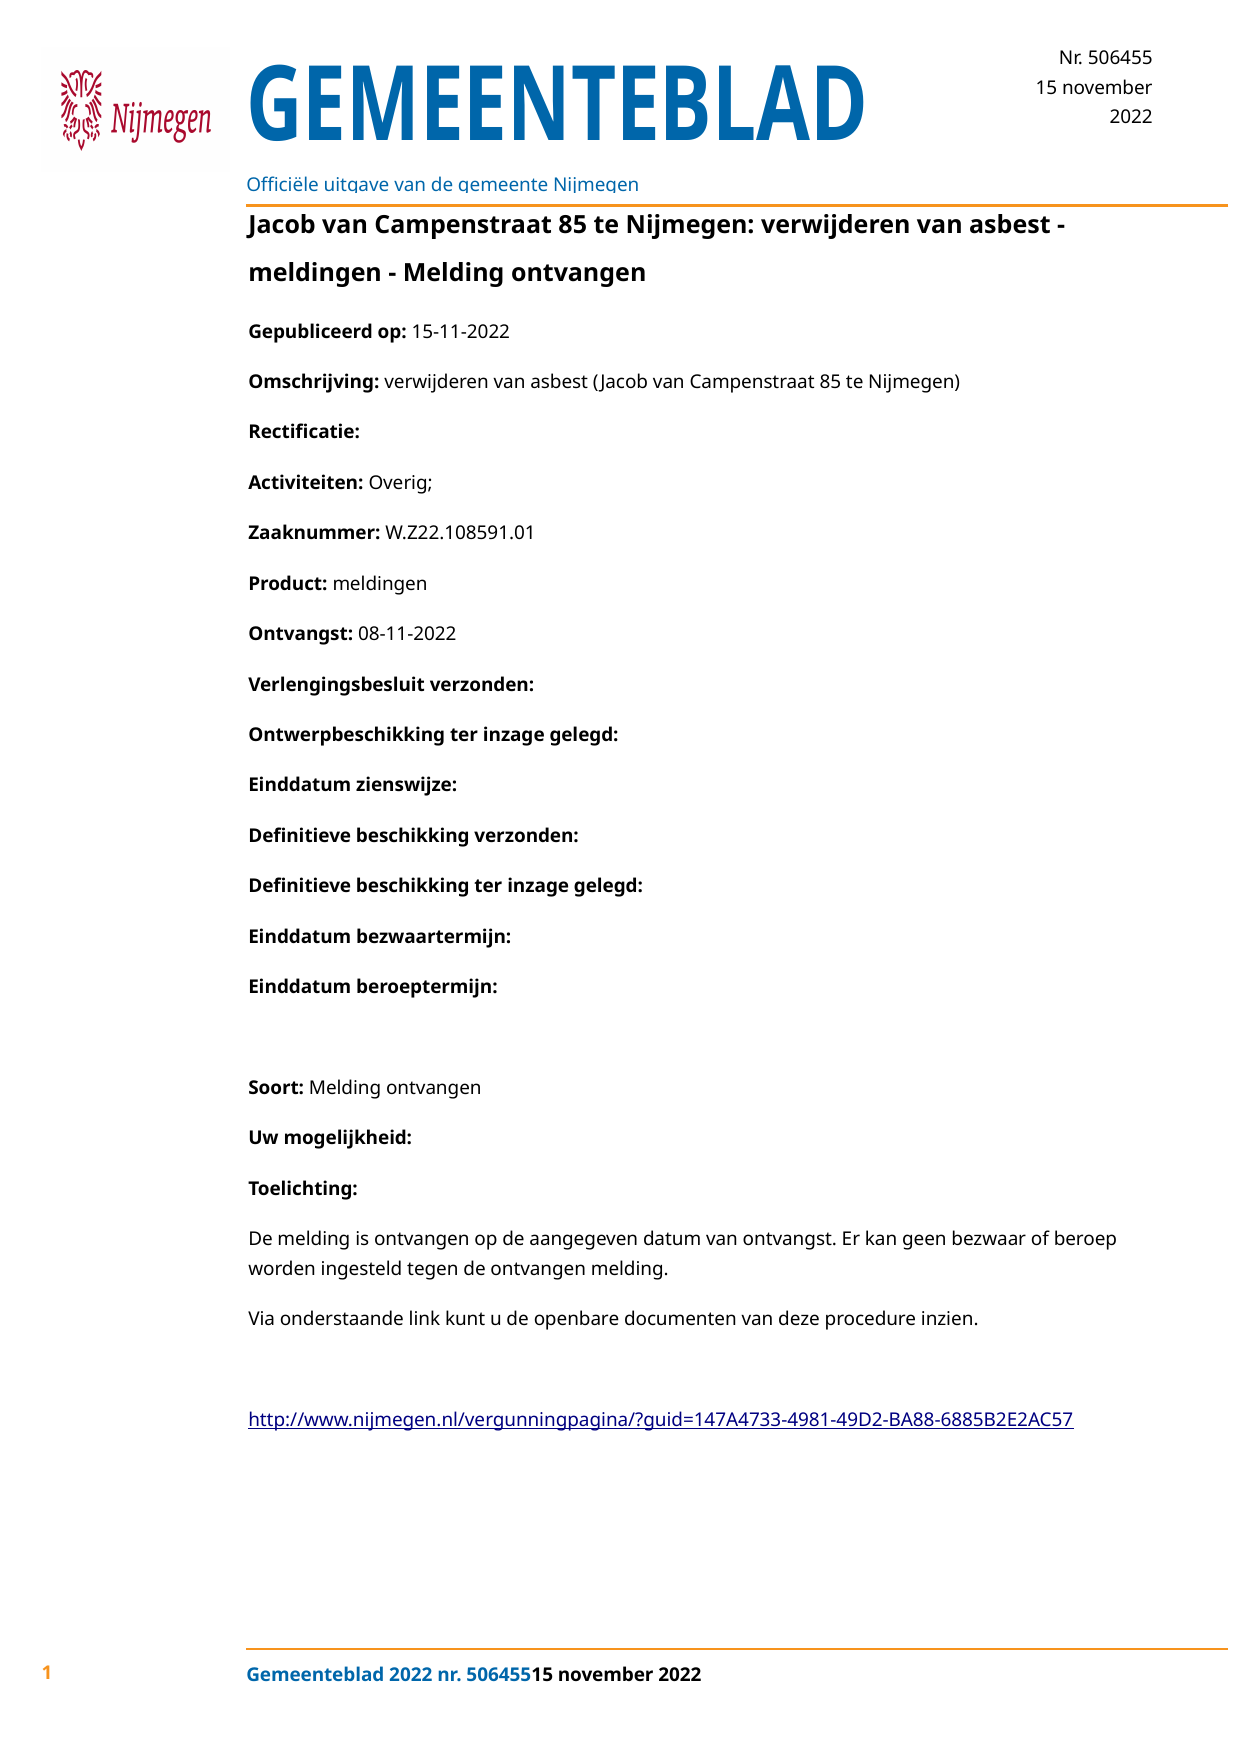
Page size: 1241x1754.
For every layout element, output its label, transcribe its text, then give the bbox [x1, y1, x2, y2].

text http://www.nijmegen.nl/vergunningpagina/?guid=147A4733-4981-49D2-BA88-6885B2E2AC57 [248, 1406, 1152, 1432]
text Omschrijving: verwijderen van asbest (Jacob van Campenstraat 85 te Nijmegen) [248, 368, 1152, 394]
text Definitieve beschikking ter inzage gelegd: [248, 872, 1152, 898]
text Verlengingsbesluit verzonden: [248, 671, 1152, 697]
text Zaaknummer: W.Z22.108591.01 [248, 519, 1152, 545]
text De melding is ontvangen op de aangegeven datum van ontvangst. Er kan geen bezwaar of beroep worden ingesteld tegen de ontvangen melding. [248, 1225, 1152, 1281]
text Einddatum beroeptermijn: [248, 973, 1152, 999]
text Definitieve beschikking verzonden: [248, 822, 1152, 848]
text Rectificatie: [248, 419, 1152, 444]
text Toelichting: [248, 1175, 1152, 1201]
text Ontvangst: 08-11-2022 [248, 620, 1152, 646]
text Product: meldingen [248, 570, 1152, 596]
text Activiteiten: Overig; [248, 469, 1152, 495]
picture [41, 47, 231, 172]
text Einddatum bezwaartermijn: [248, 923, 1152, 949]
text Via onderstaande link kunt u de openbare documenten van deze procedure inzien. [248, 1305, 1152, 1331]
text Jacob van Campenstraat 85 te Nijmegen: verwijderen van asbest - meldingen - Melding ontvangen [248, 207, 1152, 288]
text Soort: Melding ontvangen [248, 1074, 1152, 1100]
text Gepubliceerd op: 15-11-2022 [248, 318, 1152, 344]
text Ontwerpbeschikking ter inzage gelegd: [248, 721, 1152, 747]
text Uw mogelijkheid: [248, 1124, 1152, 1150]
text Einddatum zienswijze: [248, 772, 1152, 797]
